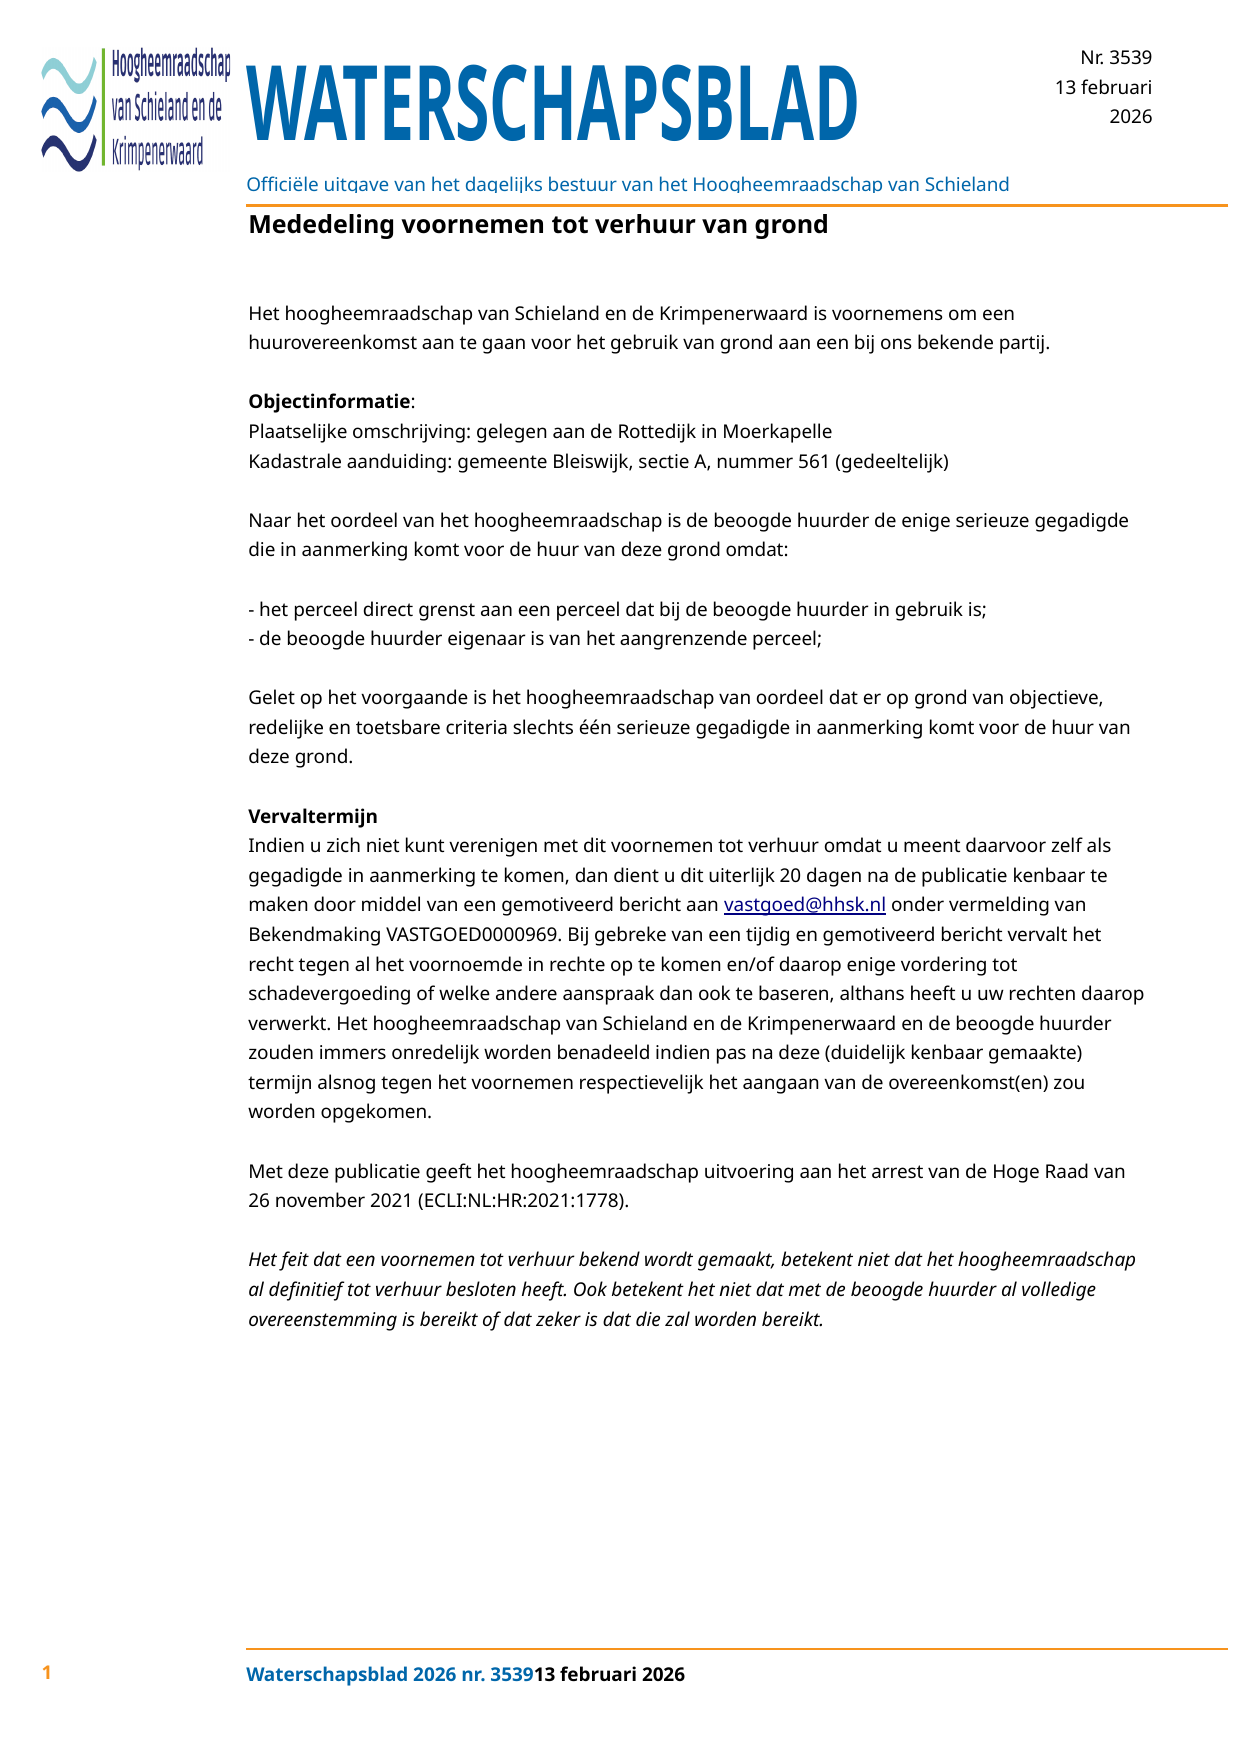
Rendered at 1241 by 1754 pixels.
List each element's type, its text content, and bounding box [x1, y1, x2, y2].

text Mededeling voornemen tot verhuur van grond [248, 207, 1152, 241]
text Plaatselijke omschrijving: gelegen aan de Rottedijk in Moerkapelle [248, 418, 1152, 444]
text Met deze publicatie geeft het hoogheemraadschap uitvoering aan het arrest van de Hoge Raad van 26 november 2021 (ECLI:NL:HR:2021:1778). [248, 1158, 1152, 1213]
text Objectinformatie: [248, 389, 1152, 414]
text - het perceel direct grenst aan een perceel dat bij de beoogde huurder in gebruik is; [248, 596, 1152, 621]
text Vervaltermijn [248, 803, 1152, 828]
text Het hoogheemraadschap van Schieland en de Krimpenerwaard is voornemens om een huurovereenkomst aan te gaan voor het gebruik van grond aan een bij ons bekende partij. [248, 300, 1152, 355]
text Indien u zich niet kunt verenigen met dit voornemen tot verhuur omdat u meent daarvoor zelf als gegadigde in aanmerking te komen, dan dient u dit uiterlijk 20 dagen na de publicatie kenbaar te maken door middel van een gemotiveerd bericht aan vastgoed@hhsk.nl onder vermelding van Bekendmaking VASTGOED0000969. Bij gebreke van een tijdig en gemotiveerd bericht vervalt het recht tegen al het voornoemde in rechte op te komen en/of daarop enige vordering tot schadevergoeding of welke andere aanspraak dan ook te baseren, althans heeft u uw rechten daarop verwerkt. Het hoogheemraadschap van Schieland en de Krimpenerwaard en de beoogde huurder zouden immers onredelijk worden benadeeld indien pas na deze (duidelijk kenbaar gemaakte) termijn alsnog tegen het voornemen respectievelijk het aangaan van de overeenkomst(en) zou worden opgekomen. [248, 832, 1152, 1124]
text Gelet op het voorgaande is het hoogheemraadschap van oordeel dat er op grond van objectieve, redelijke en toetsbare criteria slechts één serieuze gegadigde in aanmerking komt voor de huur van deze grond. [248, 684, 1152, 769]
text Kadastrale aanduiding: gemeente Bleiswijk, sectie A, nummer 561 (gedeeltelijk) [248, 448, 1152, 473]
text Naar het oordeel van het hoogheemraadschap is de beoogde huurder de enige serieuze gegadigde die in aanmerking komt voor de huur van deze grond omdat: [248, 507, 1152, 562]
text Het feit dat een voornemen tot verhuur bekend wordt gemaakt, betekent niet dat het hoogheemraadschap al definitief tot verhuur besloten heeft. Ook betekent het niet dat met de beoogde huurder al volledige overeenstemming is bereikt of dat zeker is dat die zal worden bereikt. [248, 1247, 1152, 1331]
text - de beoogde huurder eigenaar is van het aangrenzende perceel; [248, 625, 1152, 651]
picture [41, 47, 231, 172]
